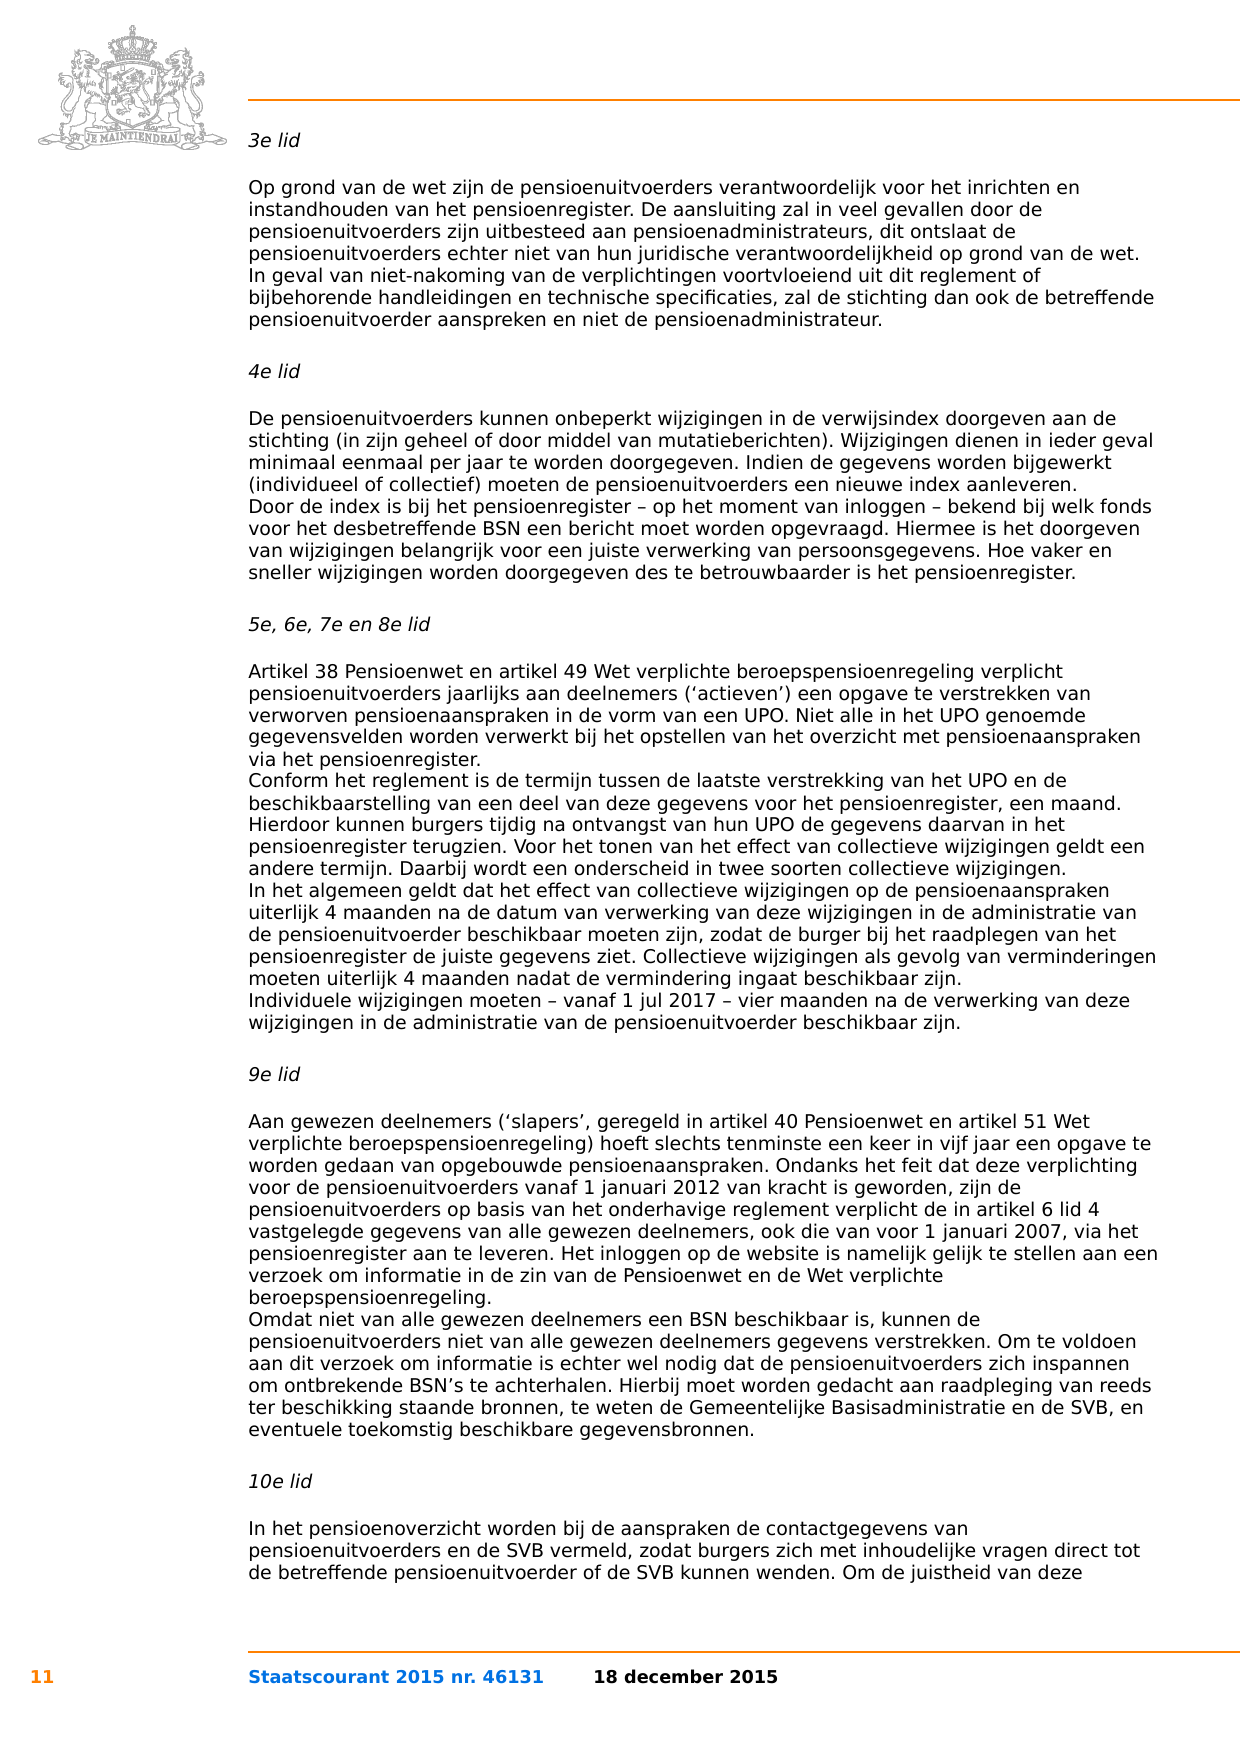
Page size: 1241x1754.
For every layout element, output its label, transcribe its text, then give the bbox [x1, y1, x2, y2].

text Door de index is bij het pensioenregister – op het moment van inloggen – bekend bij welk fonds voor het desbetreffende BSN een bericht moet worden opgevraagd. Hiermee is het doorgeven van wijzigingen belangrijk voor een juiste verwerking van persoonsgegevens. Hoe vaker en sneller wijzigingen worden doorgegeven des te betrouwbaarder is het pensioenregister. [248, 496, 1163, 583]
text In het algemeen geldt dat het effect van collectieve wijzigingen op de pensioenaanspraken uiterlijk 4 maanden na de datum van verwerking van deze wijzigingen in de administratie van de pensioenuitvoerder beschikbaar moeten zijn, zodat de burger bij het raadplegen van het pensioenregister de juiste gegevens ziet. Collectieve wijzigingen als gevolg van verminderingen moeten uiterlijk 4 maanden nadat de vermindering ingaat beschikbaar zijn. [248, 880, 1163, 990]
subtitle 3e lid [248, 130, 1163, 152]
text Individuele wijzigingen moeten – vanaf 1 jul 2017 – vier maanden na de verwerking van deze wijzigingen in de administratie van de pensioenuitvoerder beschikbaar zijn. [248, 990, 1163, 1034]
subtitle 5e, 6e, 7e en 8e lid [248, 613, 1163, 636]
text De pensioenuitvoerders kunnen onbeperkt wijzigingen in de verwijsindex doorgeven aan de stichting (in zijn geheel of door middel van mutatieberichten). Wijzigingen dienen in ieder geval minimaal eenmaal per jaar te worden doorgegeven. Indien de gegevens worden bijgewerkt (individueel of collectief) moeten de pensioenuitvoerders een nieuwe index aanleveren. [248, 408, 1163, 496]
text Conform het reglement is de termijn tussen de laatste verstrekking van het UPO en de beschikbaarstelling van een deel van deze gegevens voor het pensioenregister, een maand. Hierdoor kunnen burgers tijdig na ontvangst van hun UPO de gegevens daarvan in het pensioenregister terugzien. Voor het tonen van het effect van collectieve wijzigingen geldt een andere termijn. Daarbij wordt een onderscheid in twee soorten collectieve wijzigingen. [248, 770, 1163, 880]
subtitle 9e lid [248, 1064, 1163, 1086]
text Artikel 38 Pensioenwet en artikel 49 Wet verplichte beroepspensioenregeling verplicht pensioenuitvoerders jaarlijks aan deelnemers (‘actieven’) een opgave te verstrekken van verworven pensioenaanspraken in de vorm van een UPO. Niet alle in het UPO genoemde gegevensvelden worden verwerkt bij het opstellen van het overzicht met pensioenaanspraken via het pensioenregister. [248, 661, 1163, 770]
text In het pensioenoverzicht worden bij de aanspraken de contactgegevens van pensioenuitvoerders en de SVB vermeld, zodat burgers zich met inhoudelijke vragen direct tot de betreffende pensioenuitvoerder of de SVB kunnen wenden. Om de juistheid van deze [248, 1518, 1163, 1584]
subtitle 4e lid [248, 361, 1163, 383]
text Aan gewezen deelnemers (‘slapers’, geregeld in artikel 40 Pensioenwet en artikel 51 Wet verplichte beroepspensioenregeling) hoeft slechts tenminste een keer in vijf jaar een opgave te worden gedaan van opgebouwde pensioenaanspraken. Ondanks het feit dat deze verplichting voor de pensioenuitvoerders vanaf 1 januari 2012 van kracht is geworden, zijn de pensioenuitvoerders op basis van het onderhavige reglement verplicht de in artikel 6 lid 4 vastgelegde gegevens van alle gewezen deelnemers, ook die van voor 1 januari 2007, via het pensioenregister aan te leveren. Het inloggen op de website is namelijk gelijk te stellen aan een verzoek om informatie in de zin van de Pensioenwet en de Wet verplichte beroepspensioenregeling. [248, 1111, 1163, 1309]
text Op grond van de wet zijn de pensioenuitvoerders verantwoordelijk voor het inrichten en instandhouden van het pensioenregister. De aansluiting zal in veel gevallen door de pensioenuitvoerders zijn uitbesteed aan pensioenadministrateurs, dit ontslaat de pensioenuitvoerders echter niet van hun juridische verantwoordelijkheid op grond van de wet. In geval van niet-nakoming van de verplichtingen voortvloeiend uit dit reglement of bijbehorende handleidingen en technische specificaties, zal de stichting dan ook de betreffende pensioenuitvoerder aanspreken en niet de pensioenadministrateur. [248, 177, 1163, 331]
text Omdat niet van alle gewezen deelnemers een BSN beschikbaar is, kunnen de pensioenuitvoerders niet van alle gewezen deelnemers gegevens verstrekken. Om te voldoen aan dit verzoek om informatie is echter wel nodig dat de pensioenuitvoerders zich inspannen om ontbrekende BSN’s te achterhalen. Hierbij moet worden gedacht aan raadpleging van reeds ter beschikking staande bronnen, te weten de Gemeentelijke Basisadministratie en de SVB, en eventuele toekomstig beschikbare gegevensbronnen. [248, 1309, 1163, 1441]
subtitle 10e lid [248, 1471, 1163, 1493]
picture [38, 25, 227, 150]
